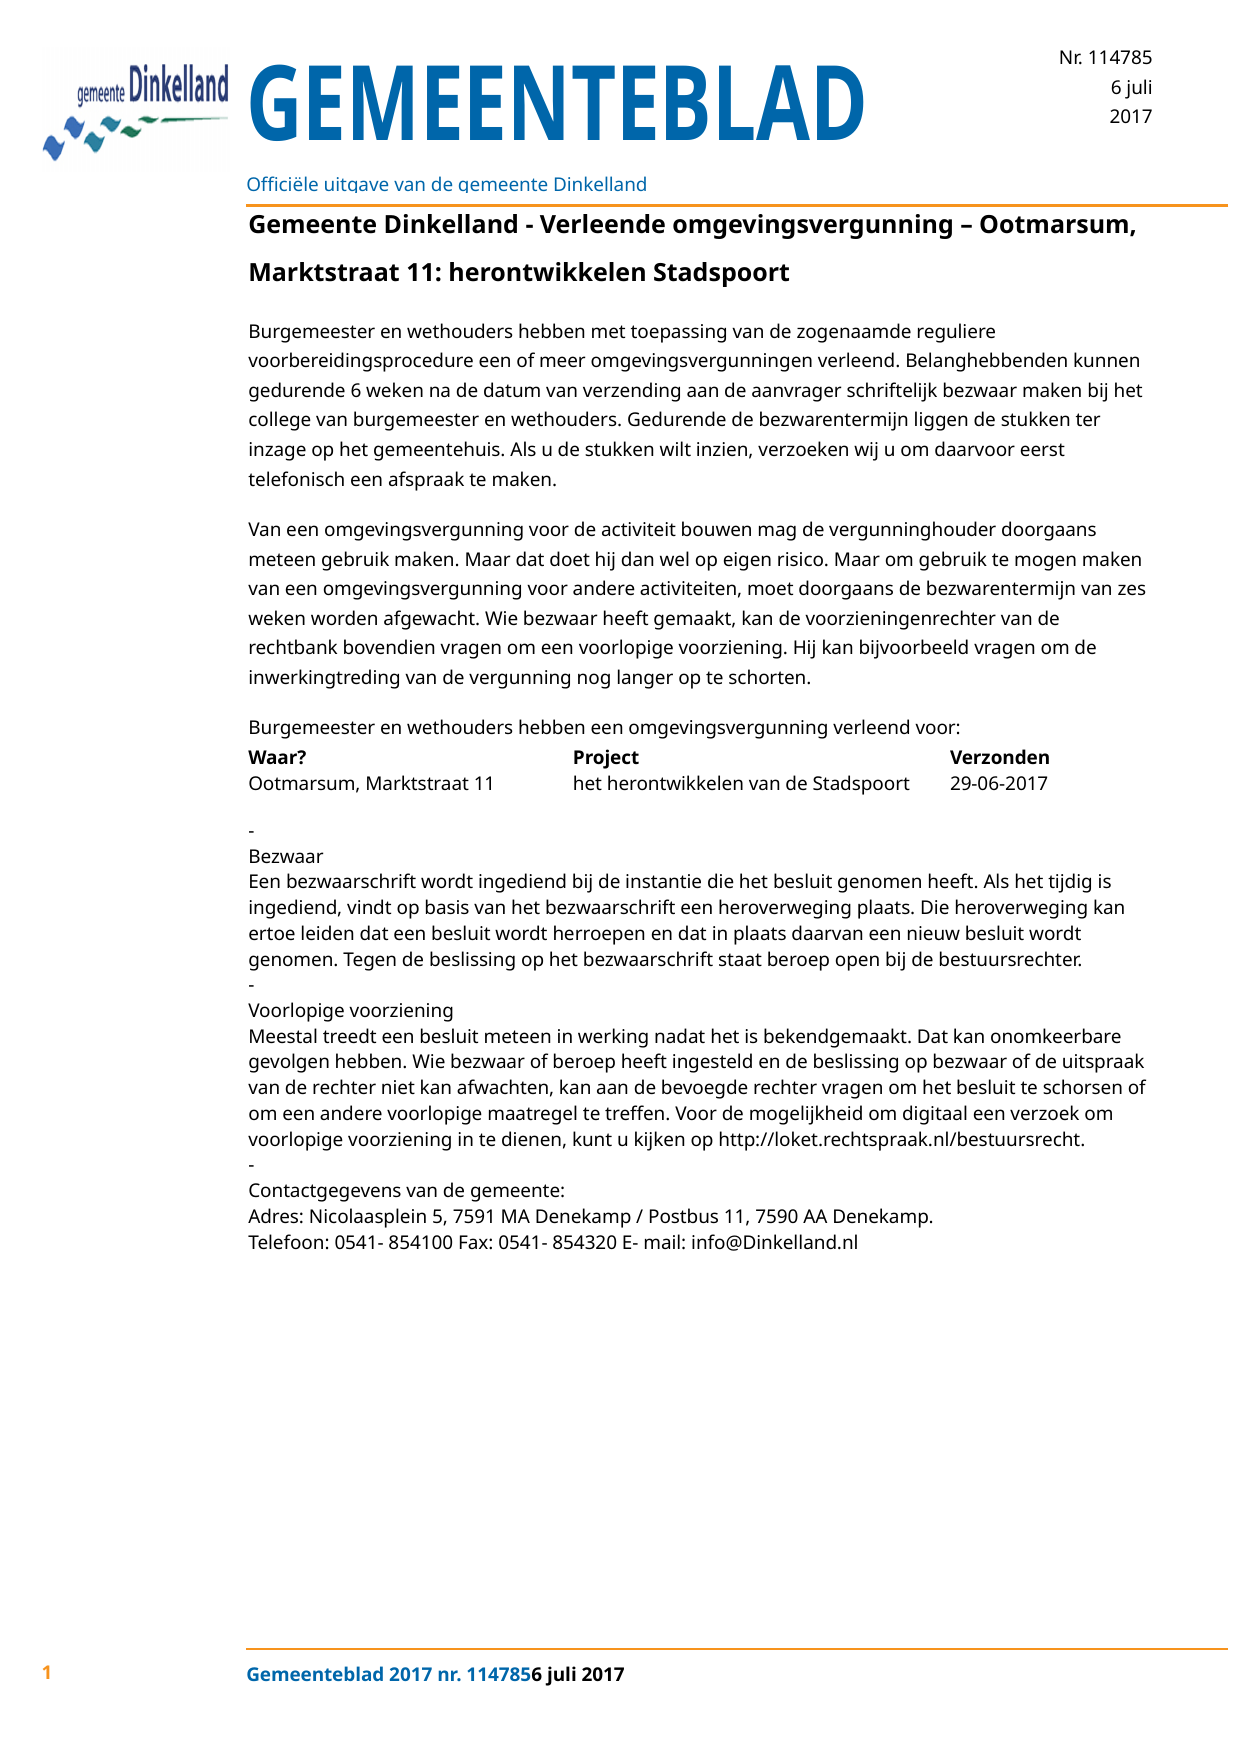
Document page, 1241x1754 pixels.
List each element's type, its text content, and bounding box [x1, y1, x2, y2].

text - [248, 817, 1152, 843]
table_header Waar? [248, 744, 573, 770]
table_header Project [573, 744, 950, 770]
text Adres: Nicolaasplein 5, 7591 MA Denekamp / Postbus 11, 7590 AA Denekamp. [248, 1203, 1152, 1229]
text Burgemeester en wethouders hebben een omgevingsvergunning verleend voor: [248, 714, 1152, 740]
picture [41, 47, 231, 172]
text Gemeente Dinkelland - Verleende omgevingsvergunning – Ootmarsum, Marktstraat 11: herontwikkelen Stadspoort [248, 207, 1152, 288]
text - [248, 1152, 1152, 1177]
text Bezwaar [248, 843, 1152, 869]
text Voorlopige voorziening [248, 997, 1152, 1023]
text Een bezwaarschrift wordt ingediend bij de instantie die het besluit genomen heeft. Als het tijdig is ingediend, vindt op basis van het bezwaarschrift een heroverweging plaats. Die heroverweging kan ertoe leiden dat een besluit wordt herroepen en dat in plaats daarvan een nieuw besluit wordt genomen. Tegen de beslissing op het bezwaarschrift staat beroep open bij de bestuursrechter. [248, 869, 1152, 972]
table_cell 29-06-2017 [950, 770, 1152, 796]
table_header Verzonden [950, 744, 1152, 770]
text Meestal treedt een besluit meteen in werking nadat het is bekendgemaakt. Dat kan onomkeerbare gevolgen hebben. Wie bezwaar of beroep heeft ingesteld en de beslissing op bezwaar of de uitspraak van de rechter niet kan afwachten, kan aan de bevoegde rechter vragen om het besluit te schorsen of om een andere voorlopige maatregel te treffen. Voor de mogelijkheid om digitaal een verzoek om voorlopige voorziening in te dienen, kunt u kijken op http://loket.rechtspraak.nl/bestuursrecht. [248, 1023, 1152, 1152]
text Burgemeester en wethouders hebben met toepassing van de zogenaamde reguliere voorbereidingsprocedure een of meer omgevingsvergunningen verleend. Belanghebbenden kunnen gedurende 6 weken na de datum van verzending aan de aanvrager schriftelijk bezwaar maken bij het college van burgemeester en wethouders. Gedurende de bezwarentermijn liggen de stukken ter inzage op het gemeentehuis. Als u de stukken wilt inzien, verzoeken wij u om daarvoor eerst telefonisch een afspraak te maken. [248, 318, 1152, 492]
text - [248, 972, 1152, 997]
text Contactgegevens van de gemeente: [248, 1177, 1152, 1203]
text Van een omgevingsvergunning voor de activiteit bouwen mag de vergunninghouder doorgaans meteen gebruik maken. Maar dat doet hij dan wel op eigen risico. Maar om gebruik te mogen maken van een omgevingsvergunning voor andere activiteiten, moet doorgaans de bezwarentermijn van zes weken worden afgewacht. Wie bezwaar heeft gemaakt, kan de voorzieningenrechter van de rechtbank bovendien vragen om een voorlopige voorziening. Hij kan bijvoorbeeld vragen om de inwerkingtreding van de vergunning nog langer op te schorten. [248, 516, 1152, 690]
text Telefoon: 0541- 854100 Fax: 0541- 854320 E- mail: info@Dinkelland.nl [248, 1229, 1152, 1254]
table_cell het herontwikkelen van de Stadspoort [573, 770, 950, 796]
table_cell Ootmarsum, Marktstraat 11 [248, 770, 573, 796]
